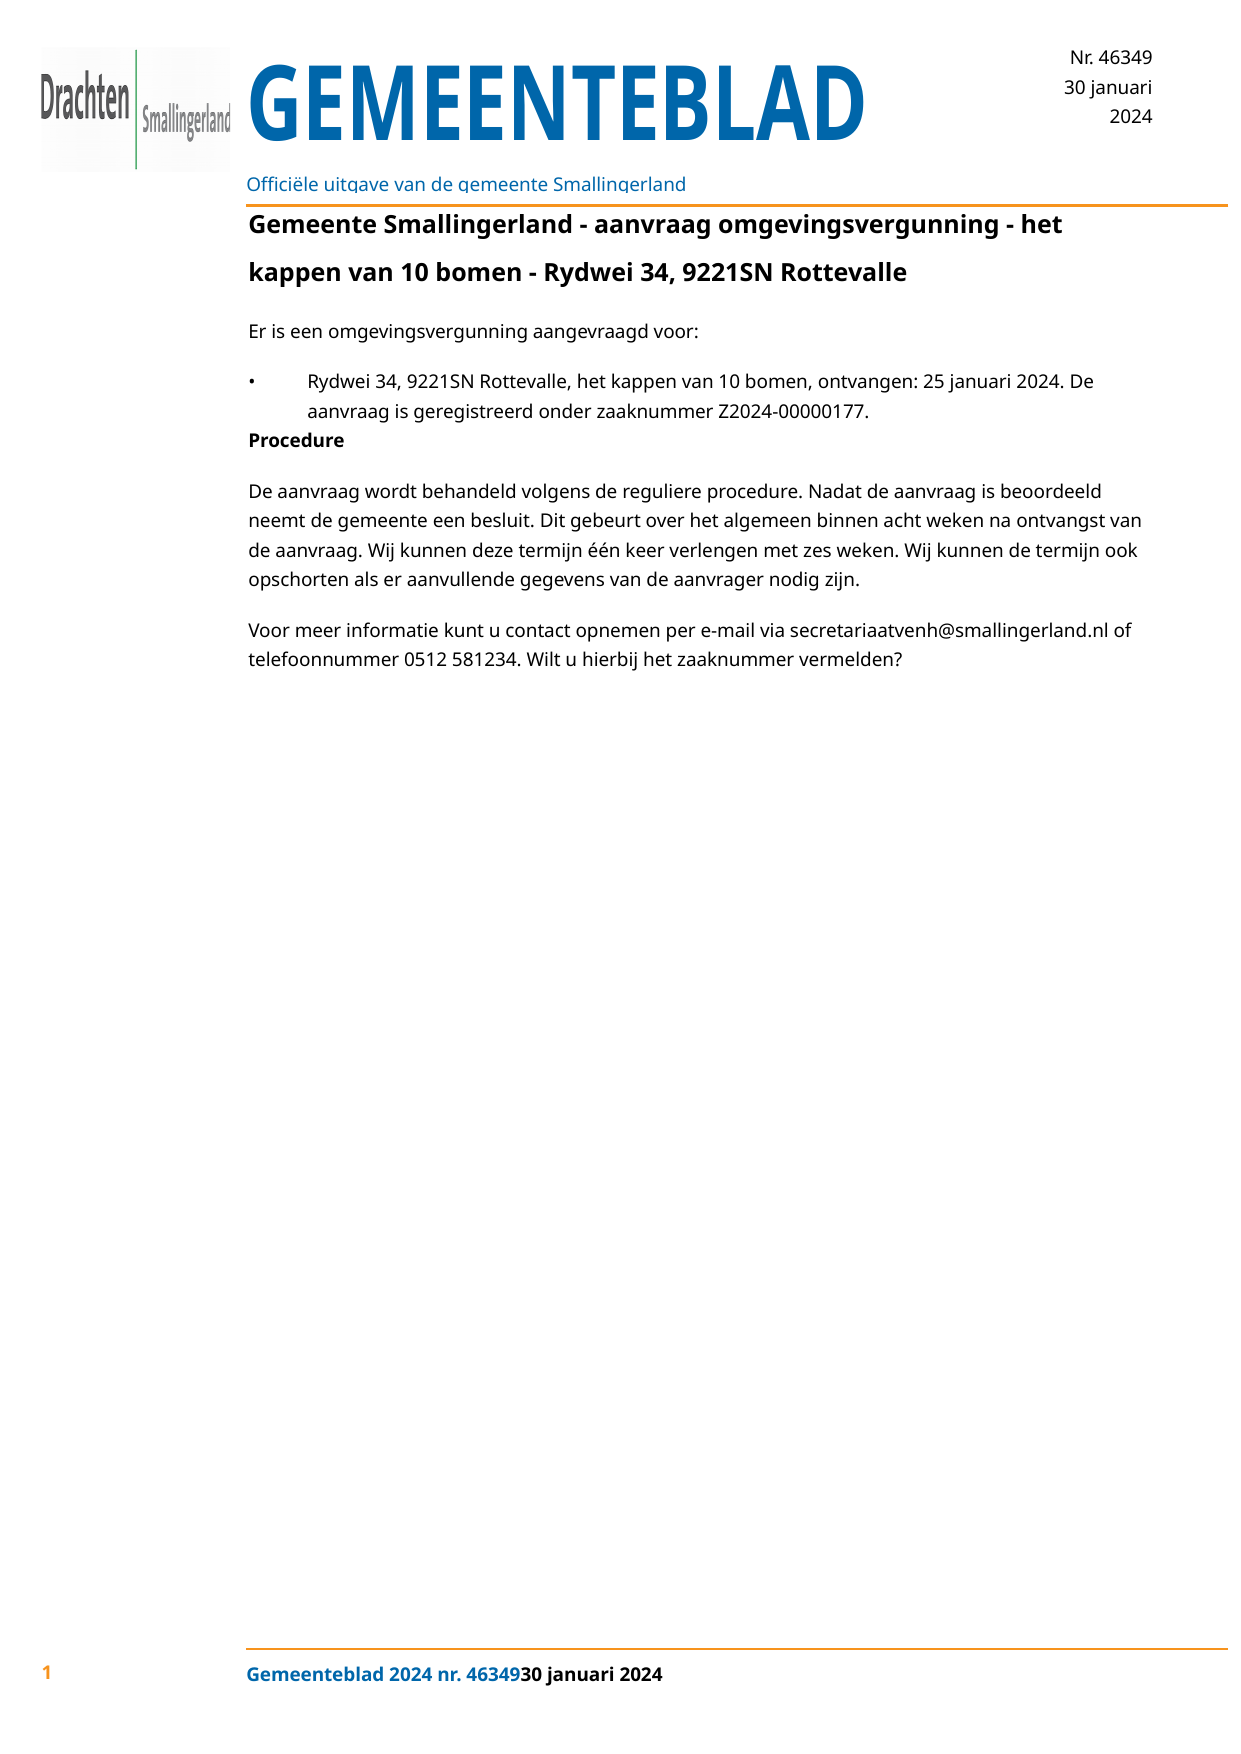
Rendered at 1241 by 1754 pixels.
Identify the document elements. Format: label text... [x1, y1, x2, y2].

text Procedure [248, 427, 1152, 453]
text Er is een omgevingsvergunning aangevraagd voor: [248, 318, 1152, 344]
text De aanvraag wordt behandeld volgens de reguliere procedure. Nadat de aanvraag is beoordeeld neemt de gemeente een besluit. Dit gebeurt over het algemeen binnen acht weken na ontvangst van de aanvraag. Wij kunnen deze termijn één keer verlengen met zes weken. Wij kunnen de termijn ook opschorten als er aanvullende gegevens van de aanvrager nodig zijn. [248, 478, 1152, 592]
picture [41, 47, 231, 172]
text Gemeente Smallingerland - aanvraag omgevingsvergunning - het kappen van 10 bomen - Rydwei 34, 9221SN Rottevalle [248, 207, 1152, 288]
text Voor meer informatie kunt u contact opnemen per e-mail via secretariaatvenh@smallingerland.nl of telefoonnummer 0512 581234. Wilt u hierbij het zaaknummer vermelden? [248, 617, 1152, 672]
list Rydwei 34, 9221SN Rottevalle, het kappen van 10 bomen, ontvangen: 25 januari 2024. De aanvraag is geregistreerd onder zaaknummer Z2024-00000177. [248, 368, 1152, 424]
